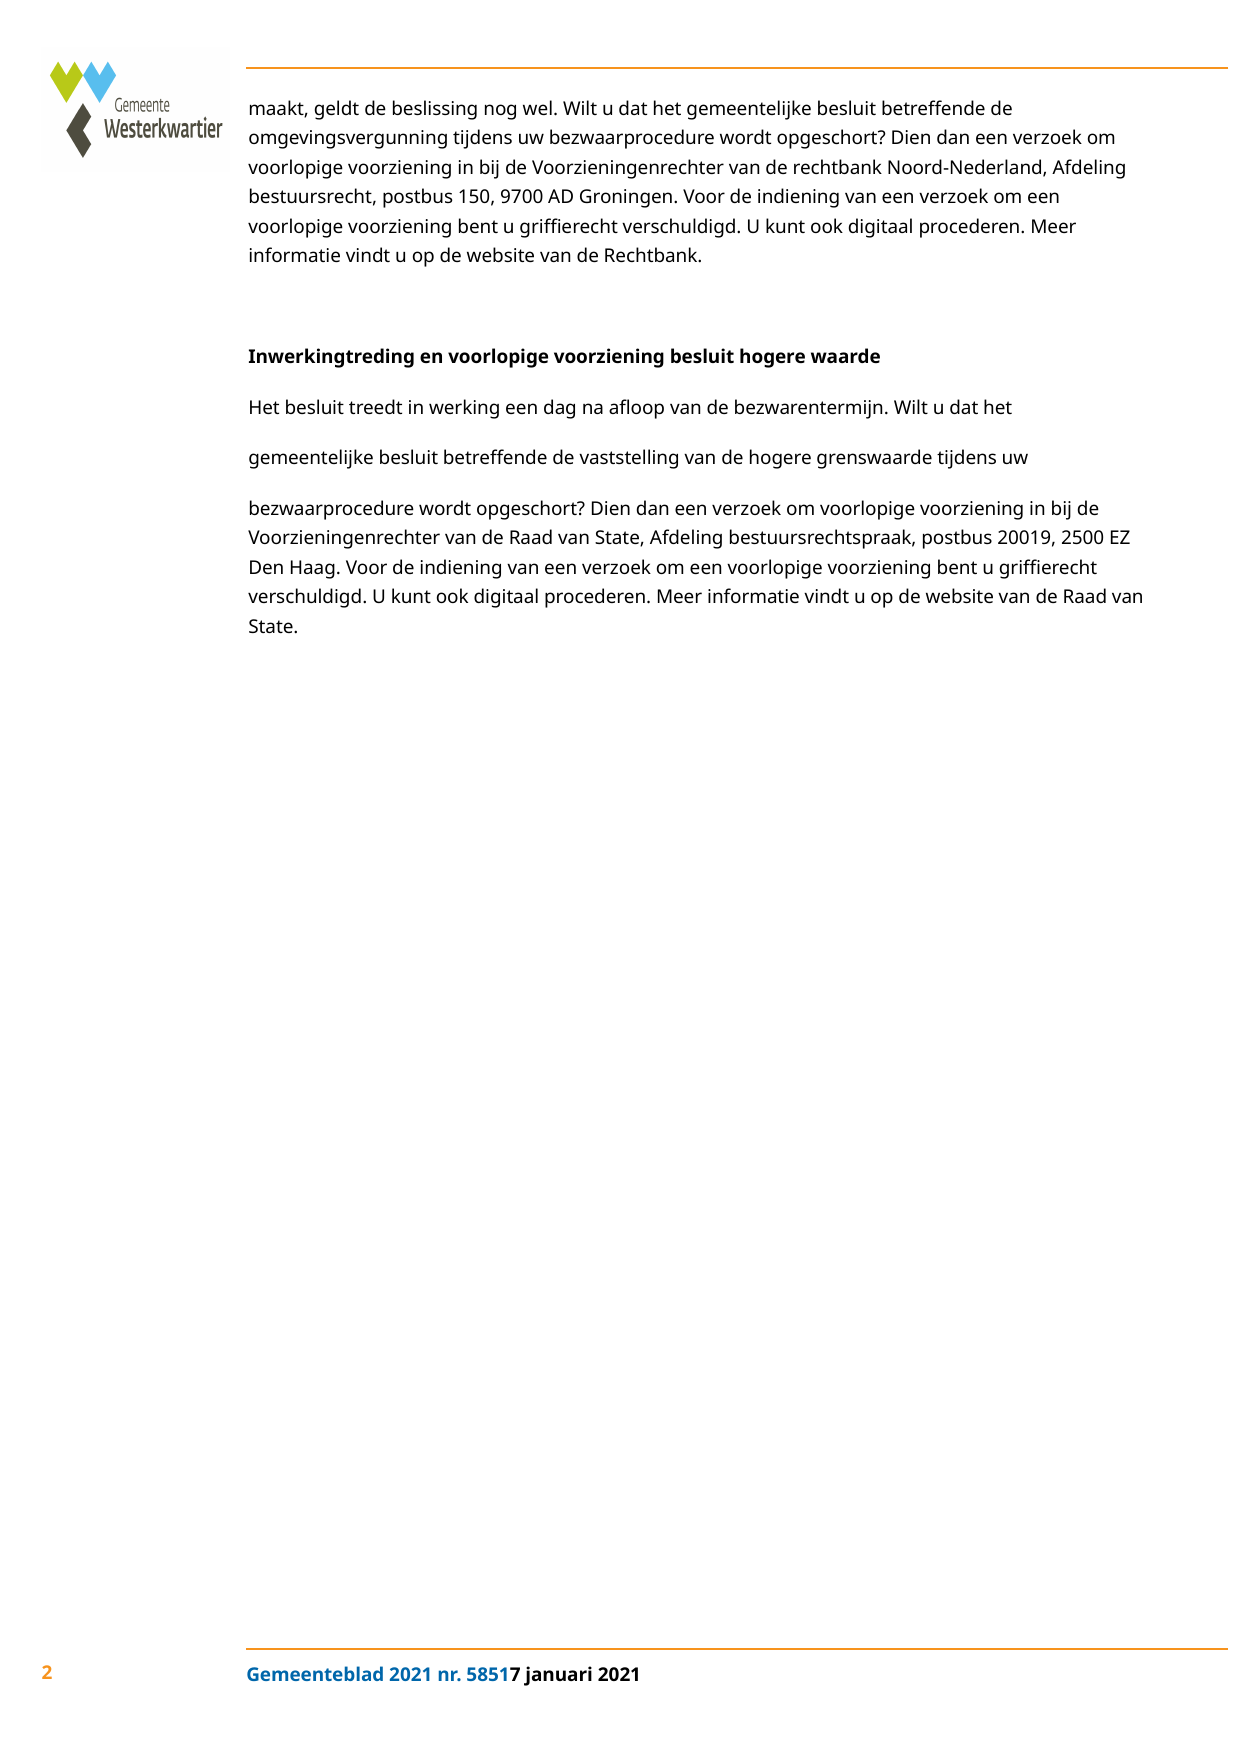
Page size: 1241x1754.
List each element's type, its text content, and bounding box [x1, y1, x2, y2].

text Inwerkingtreding en voorlopige voorziening besluit hogere waarde [248, 343, 1152, 369]
text gemeentelijke besluit betreffende de vaststelling van de hogere grenswaarde tijdens uw [248, 444, 1152, 470]
text maakt, geldt de beslissing nog wel. Wilt u dat het gemeentelijke besluit betreffende de omgevingsvergunning tijdens uw bezwaarprocedure wordt opgeschort? Dien dan een verzoek om voorlopige voorziening in bij de Voorzieningenrechter van de rechtbank Noord-Nederland, Afdeling bestuursrecht, postbus 150, 9700 AD Groningen. Voor de indiening van een verzoek om een voorlopige voorziening bent u griffierecht verschuldigd. U kunt ook digitaal procederen. Meer informatie vindt u op de website van de Rechtbank. [248, 95, 1152, 268]
picture [41, 47, 231, 172]
text Het besluit treedt in werking een dag na afloop van de bezwarentermijn. Wilt u dat het [248, 394, 1152, 420]
text bezwaarprocedure wordt opgeschort? Dien dan een verzoek om voorlopige voorziening in bij de Voorzieningenrechter van de Raad van State, Afdeling bestuursrechtspraak, postbus 20019, 2500 EZ Den Haag. Voor de indiening van een verzoek om een voorlopige voorziening bent u griffierecht verschuldigd. U kunt ook digitaal procederen. Meer informatie vindt u op de website van de Raad van State. [248, 495, 1152, 639]
